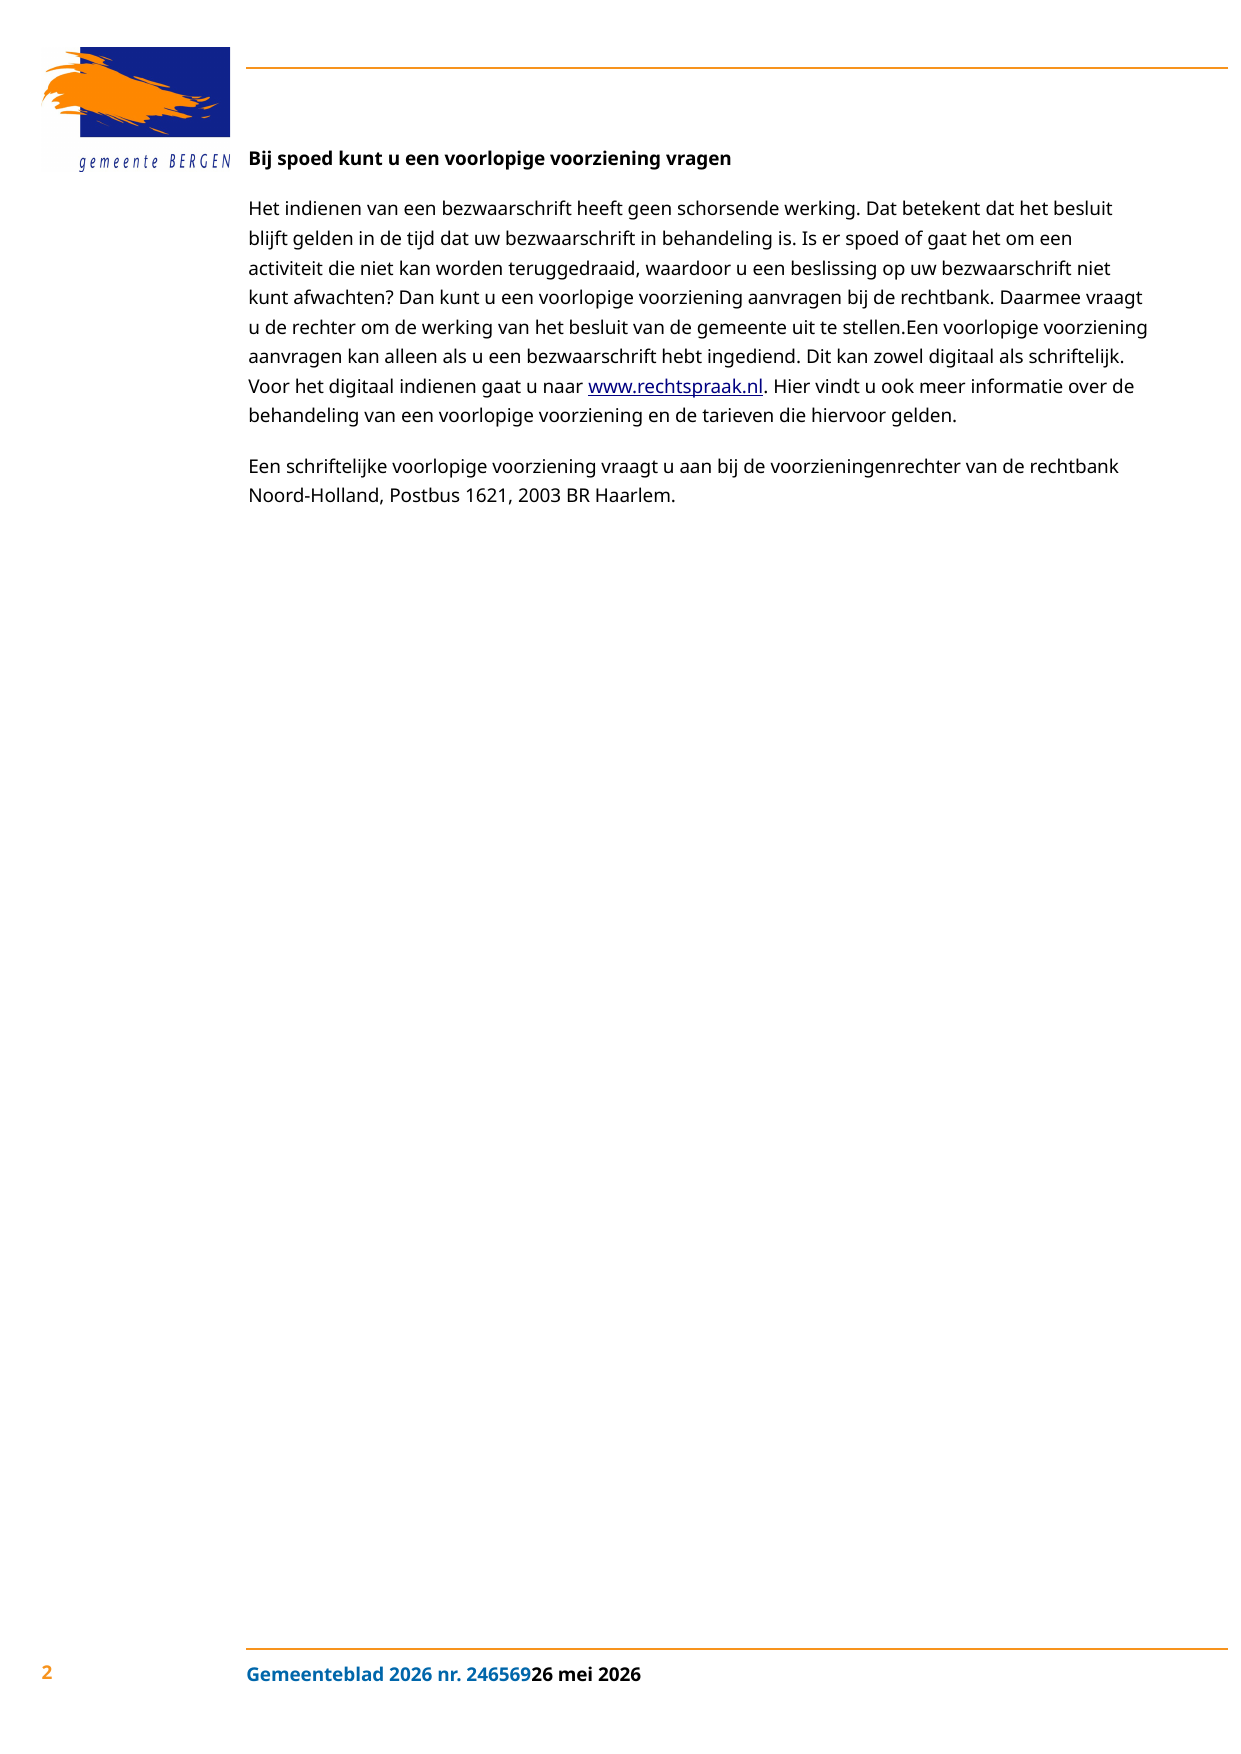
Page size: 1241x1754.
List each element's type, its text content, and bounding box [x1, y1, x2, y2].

text Bij spoed kunt u een voorlopige voorziening vragen [248, 145, 1152, 171]
picture [41, 47, 231, 172]
text Het indienen van een bezwaarschrift heeft geen schorsende werking. Dat betekent dat het besluit blijft gelden in de tijd dat uw bezwaarschrift in behandeling is. Is er spoed of gaat het om een activiteit die niet kan worden teruggedraaid, waardoor u een beslissing op uw bezwaarschrift niet kunt afwachten? Dan kunt u een voorlopige voorziening aanvragen bij de rechtbank. Daarmee vraagt u de rechter om de werking van het besluit van de gemeente uit te stellen.Een voorlopige voorziening aanvragen kan alleen als u een bezwaarschrift hebt ingediend. Dit kan zowel digitaal als schriftelijk. Voor het digitaal indienen gaat u naar www.rechtspraak.nl. Hier vindt u ook meer informatie over de behandeling van een voorlopige voorziening en de tarieven die hiervoor gelden. [248, 196, 1152, 428]
text Een schriftelijke voorlopige voorziening vraagt u aan bij de voorzieningenrechter van de rechtbank Noord-Holland, Postbus 1621, 2003 BR Haarlem. [248, 453, 1152, 508]
